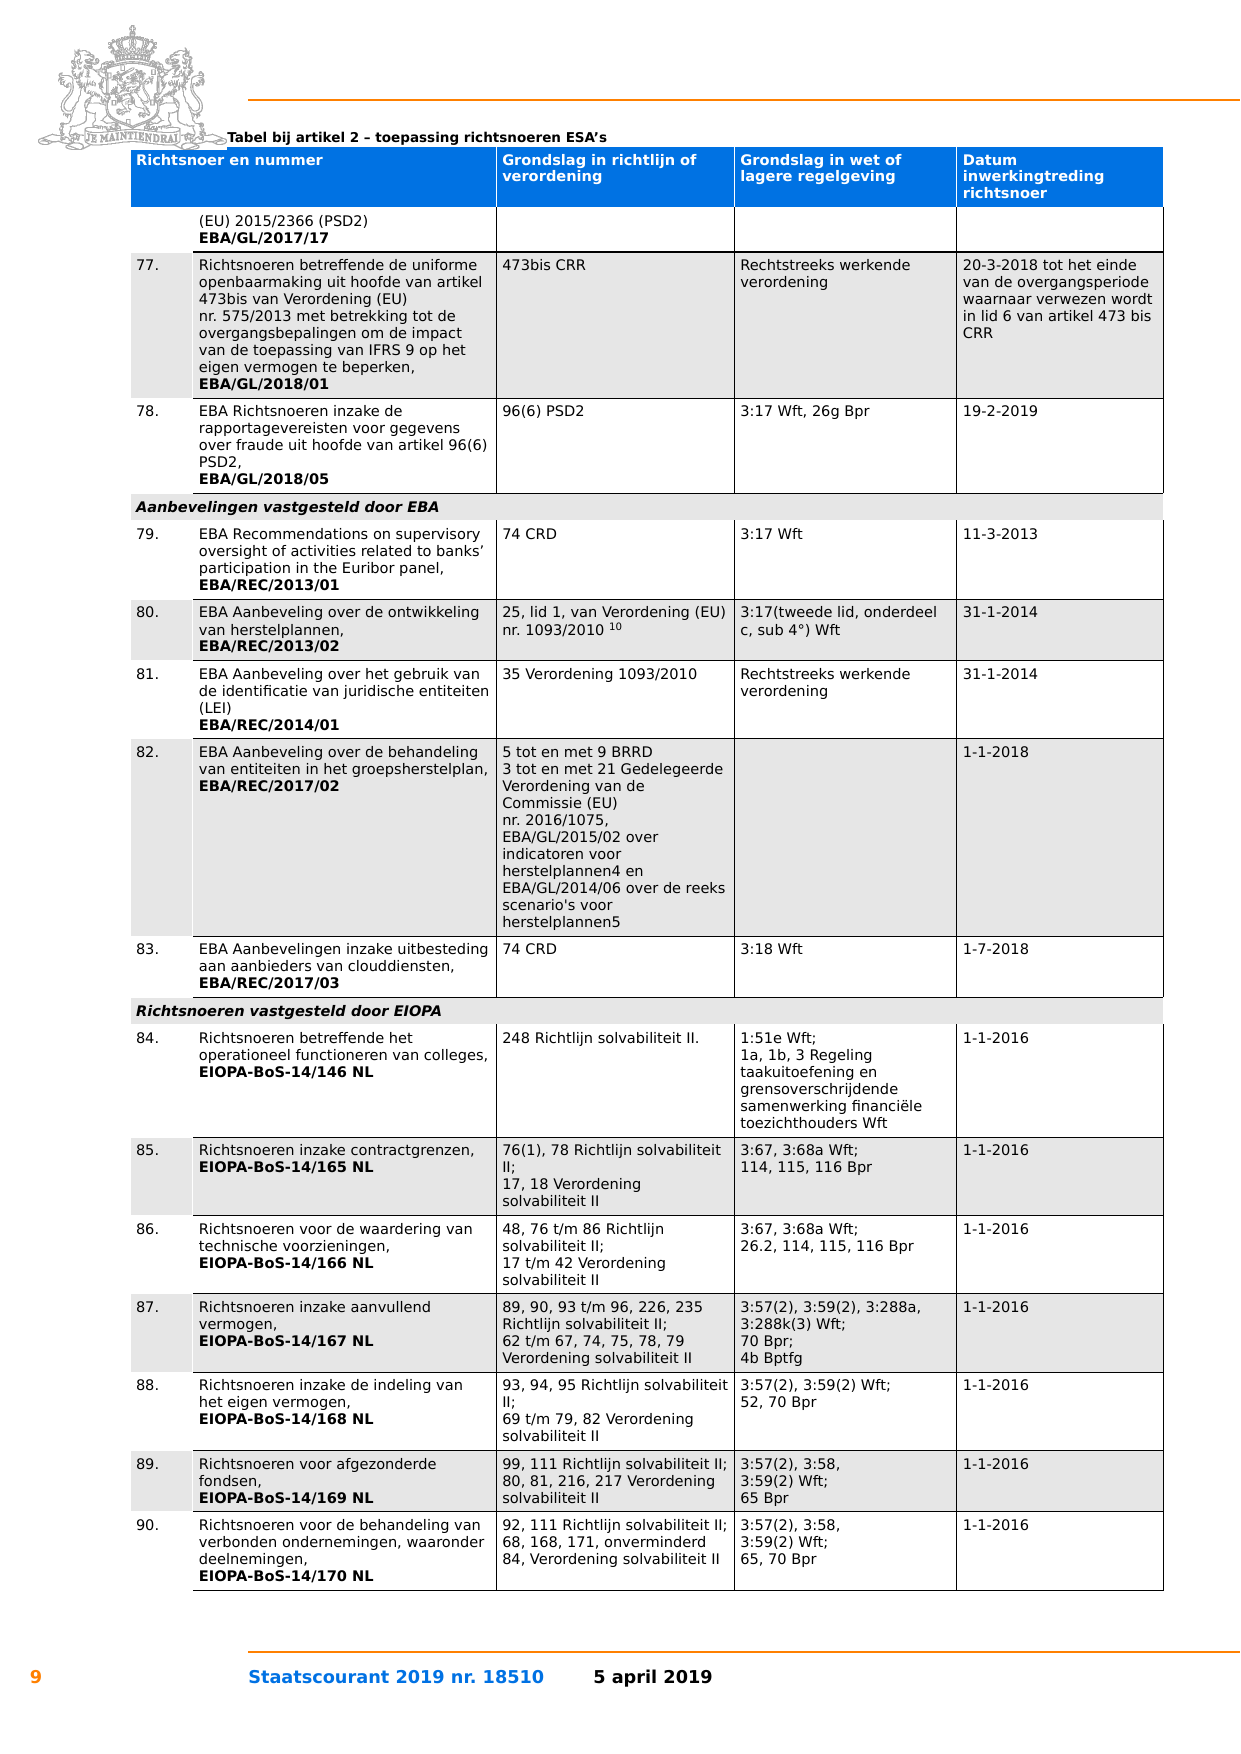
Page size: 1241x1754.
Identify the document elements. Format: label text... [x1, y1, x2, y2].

table_cell 76(1), 78 Richtlijn solvabiliteit II; 17, 18 Verordening solvabiliteit II [497, 1138, 734, 1215]
table_cell 1-7-2018 [957, 937, 1163, 997]
table_cell 92, 111 Richtlijn solvabiliteit II; 68, 168, 171, onverminderd 84, Verordening solvabiliteit II [497, 1512, 734, 1589]
table_cell 89. [131, 1451, 192, 1511]
table_cell 1-1-2016 [957, 1512, 1163, 1589]
table_cell Richtsnoeren betreffende het operationeel functioneren van colleges, EIOPA-BoS-14/146 NL [193, 1025, 496, 1137]
table_cell Richtsnoeren voor de waardering van technische voorzieningen, EIOPA-BoS-14/166 NL [193, 1216, 496, 1293]
table_cell Richtsnoeren vastgesteld door EIOPA [131, 998, 1163, 1024]
table_cell 89, 90, 93 t/m 96, 226, 235 Richtlijn solvabiliteit II; 62 t/m 67, 74, 75, 78, 79 Verordening solvabiliteit II [497, 1294, 734, 1372]
table_cell [497, 208, 734, 251]
table_cell 35 Verordening 1093/2010 [497, 661, 734, 738]
table_cell EBA Recommendations on supervisory oversight of activities related to banks’ participation in the Euribor panel, EBA/REC/2013/01 [193, 521, 496, 599]
table_cell 80. [131, 600, 192, 660]
table_cell [131, 208, 192, 251]
table_cell 78. [131, 399, 192, 493]
table_cell Rechtstreeks werkende verordening [735, 661, 956, 738]
table_cell 3:57(2), 3:59(2), 3:288a, 3:288k(3) Wft; 70 Bpr; 4b Bptfg [735, 1294, 956, 1372]
table_cell 74 CRD [497, 937, 734, 997]
table_cell 83. [131, 937, 192, 997]
table_cell Richtsnoeren voor de behandeling van verbonden ondernemingen, waaronder deelnemingen, EIOPA-BoS-14/170 NL [193, 1512, 496, 1589]
table_header Tabel bij artikel 2 – toepassing richtsnoeren ESA’s [227, 130, 1163, 146]
table_cell 19-2-2019 [957, 399, 1163, 493]
table_cell 3:57(2), 3:59(2) Wft; 52, 70 Bpr [735, 1373, 956, 1450]
table_cell 1-1-2016 [957, 1138, 1163, 1215]
table_cell [735, 208, 956, 251]
table_cell (EU) 2015/2366 (PSD2) EBA/GL/2017/17 [193, 208, 496, 251]
table_cell 31-1-2014 [957, 661, 1163, 738]
table_cell 31-1-2014 [957, 600, 1163, 660]
table_cell Richtsnoeren inzake contractgrenzen, EIOPA-BoS-14/165 NL [193, 1138, 496, 1215]
table_cell EBA Aanbeveling over de ontwikkeling van herstelplannen, EBA/REC/2013/02 [193, 600, 496, 660]
table_cell 90. [131, 1512, 192, 1589]
table_cell 74 CRD [497, 521, 734, 599]
table_cell EBA Richtsnoeren inzake de rapportagevereisten voor gegevens over fraude uit hoofde van artikel 96(6) PSD2, EBA/GL/2018/05 [193, 399, 496, 493]
table_cell Aanbevelingen vastgesteld door EBA [131, 494, 1163, 520]
table_cell 473bis CRR [497, 253, 734, 398]
table_cell EBA Aanbeveling over het gebruik van de identificatie van juridische entiteiten (LEI) EBA/REC/2014/01 [193, 661, 496, 738]
table_cell 248 Richtlijn solvabiliteit II. [497, 1025, 734, 1137]
table_cell 20-3-2018 tot het einde van de overgangsperiode waarnaar verwezen wordt in lid 6 van artikel 473 bis CRR [957, 253, 1163, 398]
table_cell Grondslag in richtlijn of verordening [497, 147, 734, 207]
table_cell Grondslag in wet of lagere regelgeving [735, 147, 956, 207]
table_cell 48, 76 t/m 86 Richtlijn solvabiliteit II; 17 t/m 42 Verordening solvabiliteit II [497, 1216, 734, 1293]
table_cell 11-3-2013 [957, 521, 1163, 599]
table_cell 93, 94, 95 Richtlijn solvabiliteit II; 69 t/m 79, 82 Verordening solvabiliteit II [497, 1373, 734, 1450]
table_cell 86. [131, 1216, 192, 1293]
table_cell Richtsnoer en nummer [131, 147, 496, 207]
table_cell Rechtstreeks werkende verordening [735, 253, 956, 398]
table_cell Richtsnoeren voor afgezonderde fondsen, EIOPA-BoS-14/169 NL [193, 1451, 496, 1511]
table_cell 1-1-2016 [957, 1216, 1163, 1293]
table_cell 1-1-2016 [957, 1451, 1163, 1511]
table_cell Richtsnoeren inzake aanvullend vermogen, EIOPA-BoS-14/167 NL [193, 1294, 496, 1372]
table_cell 88. [131, 1373, 192, 1450]
table_cell 3:17(tweede lid, onderdeel c, sub 4°) Wft [735, 600, 956, 660]
table_cell 3:57(2), 3:58, 3:59(2) Wft; 65, 70 Bpr [735, 1512, 956, 1589]
table_cell 1:51e Wft; 1a, 1b, 3 Regeling taakuitoefening en grensoverschrijdende samenwerking financiële toezichthouders Wft [735, 1025, 956, 1137]
table_cell 3:17 Wft, 26g Bpr [735, 399, 956, 493]
table_cell 87. [131, 1294, 192, 1372]
table_cell 25, lid 1, van Verordening (EU) nr. 1093/2010 10 [497, 600, 734, 660]
table_cell 79. [131, 521, 192, 599]
table_cell 77. [131, 253, 192, 398]
table_cell 3:18 Wft [735, 937, 956, 997]
table_cell 3:17 Wft [735, 521, 956, 599]
table_cell 3:67, 3:68a Wft; 114, 115, 116 Bpr [735, 1138, 956, 1215]
table_cell Richtsnoeren inzake de indeling van het eigen vermogen, EIOPA-BoS-14/168 NL [193, 1373, 496, 1450]
table_cell EBA Aanbevelingen inzake uitbesteding aan aanbieders van clouddiensten, EBA/REC/2017/03 [193, 937, 496, 997]
table_cell Datum inwerkingtreding richtsnoer [957, 147, 1163, 207]
table_cell Richtsnoeren betreffende de uniforme openbaarmaking uit hoofde van artikel 473bis van Verordening (EU) nr. 575/2013 met betrekking tot de overgangsbepalingen om de impact van de toepassing van IFRS 9 op het eigen vermogen te beperken, EBA/GL/2018/01 [193, 253, 496, 398]
table_cell [957, 208, 1163, 251]
table_cell 1-1-2016 [957, 1025, 1163, 1137]
table_cell 3:57(2), 3:58, 3:59(2) Wft; 65 Bpr [735, 1451, 956, 1511]
table_cell 81. [131, 661, 192, 738]
table_cell 96(6) PSD2 [497, 399, 734, 493]
table_cell 85. [131, 1138, 192, 1215]
table_cell 5 tot en met 9 BRRD 3 tot en met 21 Gedelegeerde Verordening van de Commissie (EU) nr. 2016/1075, EBA/GL/2015/02 over indicatoren voor herstelplannen4 en EBA/GL/2014/06 over de reeks scenario's voor herstelplannen5 [497, 739, 734, 936]
table_cell 1-1-2016 [957, 1373, 1163, 1450]
table_cell EBA Aanbeveling over de behandeling van entiteiten in het groepsherstelplan, EBA/REC/2017/02 [193, 739, 496, 936]
table_cell 99, 111 Richtlijn solvabiliteit II; 80, 81, 216, 217 Verordening solvabiliteit II [497, 1451, 734, 1511]
table_cell 1-1-2018 [957, 739, 1163, 936]
table_cell 84. [131, 1025, 192, 1137]
picture [38, 25, 227, 150]
table_cell 1-1-2016 [957, 1294, 1163, 1372]
table_cell [735, 739, 956, 936]
table_cell 3:67, 3:68a Wft; 26.2, 114, 115, 116 Bpr [735, 1216, 956, 1293]
table_cell 82. [131, 739, 192, 936]
